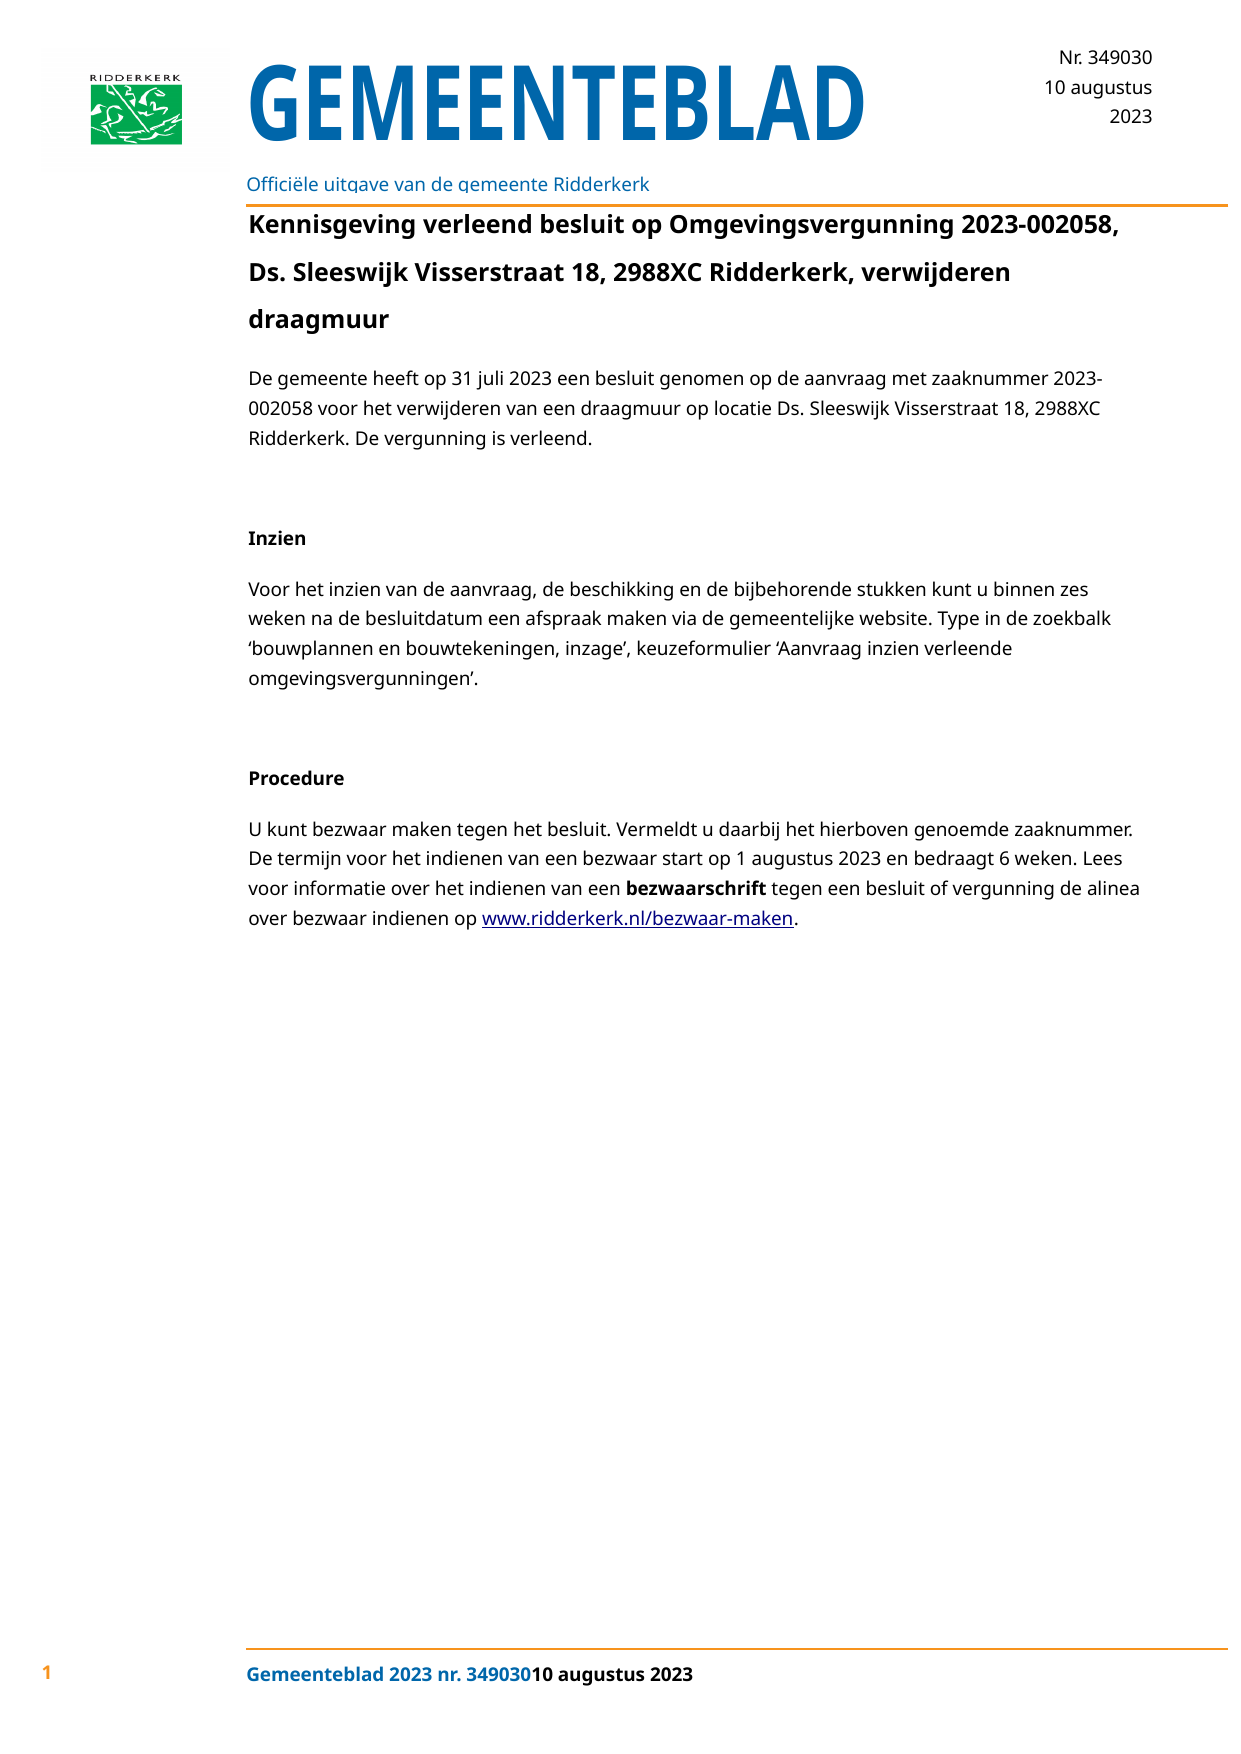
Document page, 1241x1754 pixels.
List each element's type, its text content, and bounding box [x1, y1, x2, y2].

text Inzien [248, 526, 1152, 551]
text Kennisgeving verleend besluit op Omgevingsvergunning 2023-002058, Ds. Sleeswijk Visserstraat 18, 2988XC Ridderkerk, verwijderen draagmuur [248, 207, 1152, 336]
text Voor het inzien van de aanvraag, de beschikking en de bijbehorende stukken kunt u binnen zes weken na de besluitdatum een afspraak maken via de gemeentelijke website. Type in de zoekbalk ‘bouwplannen en bouwtekeningen, inzage’, keuzeformulier ‘Aanvraag inzien verleende omgevingsvergunningen’. [248, 576, 1152, 690]
text U kunt bezwaar maken tegen het besluit. Vermeldt u daarbij het hierboven genoemde zaaknummer. De termijn voor het indienen van een bezwaar start op 1 augustus 2023 en bedraagt 6 weken. Lees voor informatie over het indienen van een bezwaarschrift tegen een besluit of vergunning de alinea over bezwaar indienen op www.ridderkerk.nl/bezwaar-maken. [248, 816, 1152, 930]
text De gemeente heeft op 31 juli 2023 een besluit genomen op de aanvraag met zaaknummer 2023-002058 voor het verwijderen van een draagmuur op locatie Ds. Sleeswijk Visserstraat 18, 2988XC Ridderkerk. De vergunning is verleend. [248, 366, 1152, 450]
picture [41, 47, 231, 172]
text Procedure [248, 766, 1152, 791]
